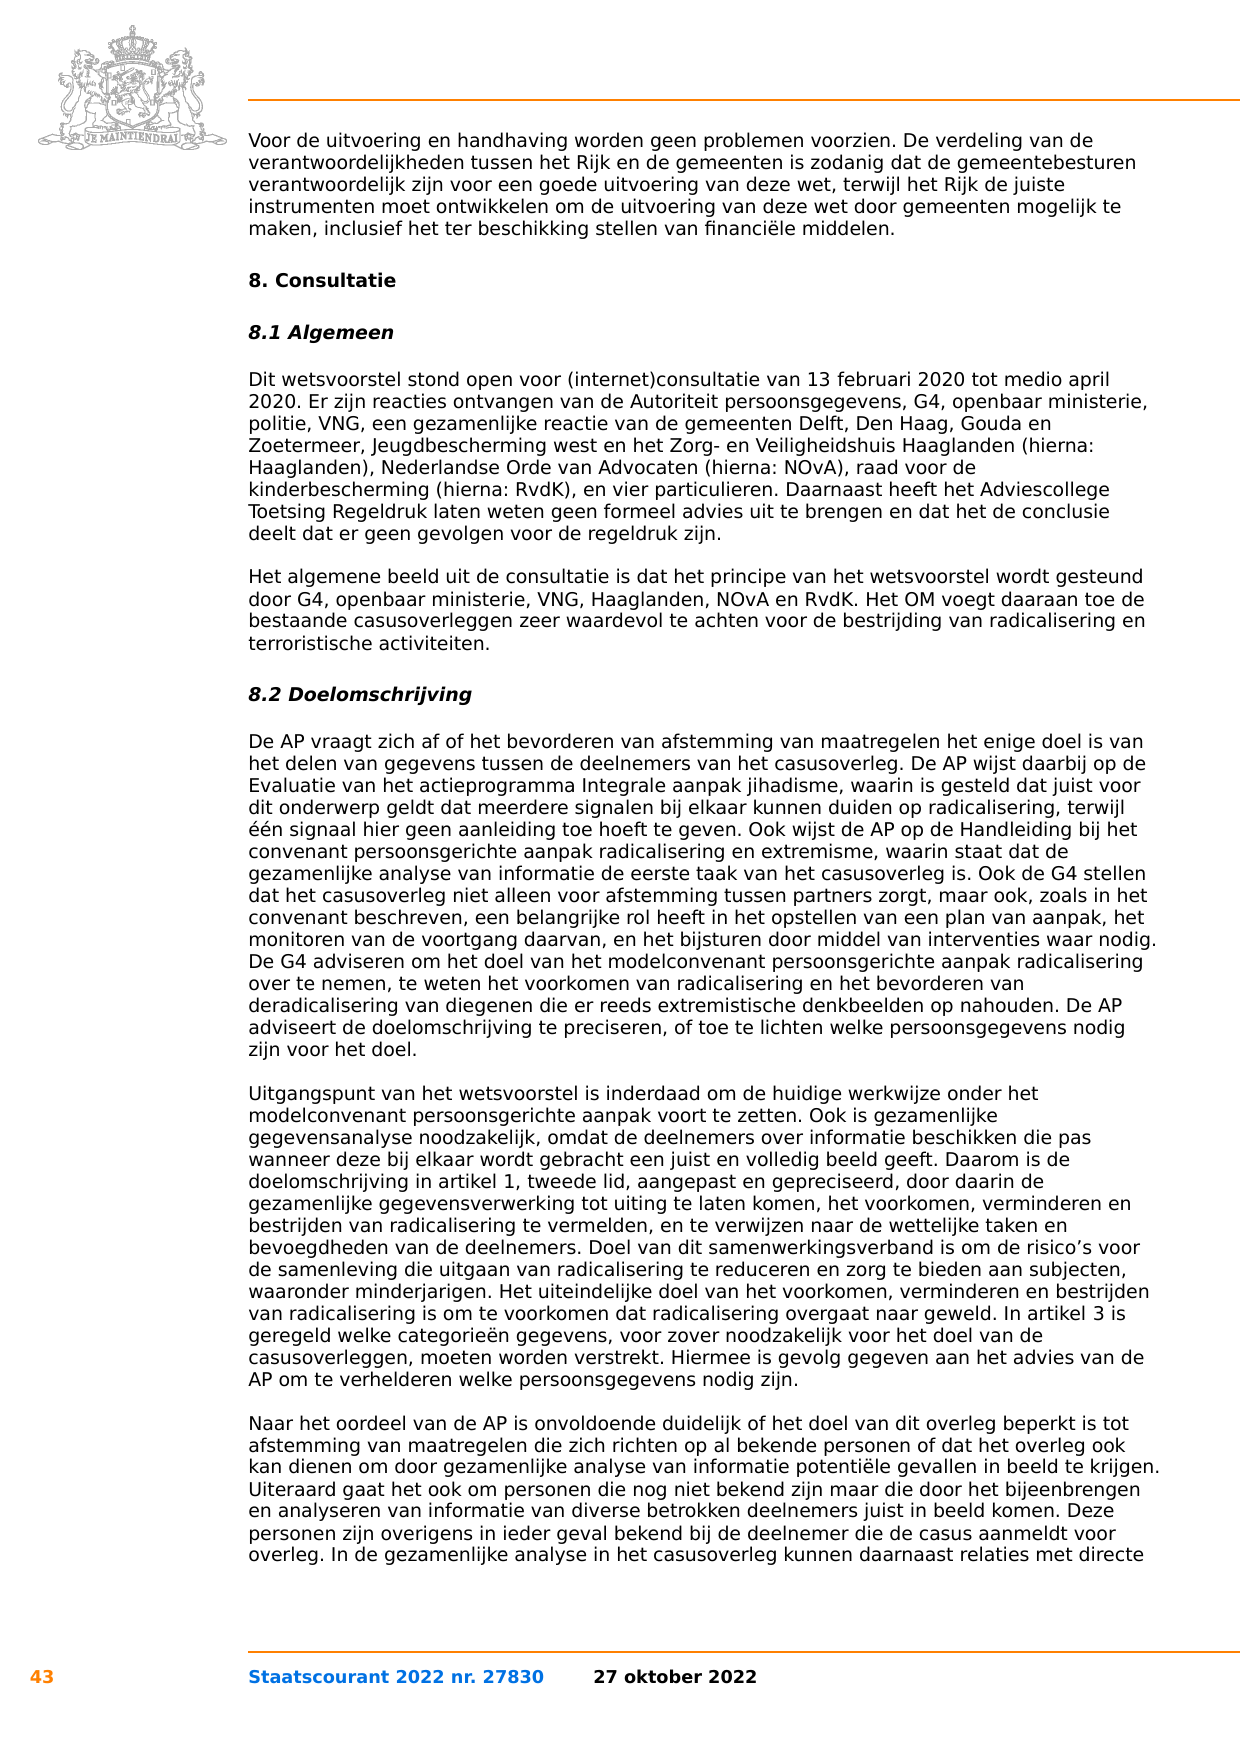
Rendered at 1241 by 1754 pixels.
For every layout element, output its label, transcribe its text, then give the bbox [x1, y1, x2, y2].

text Naar het oordeel van de AP is onvoldoende duidelijk of het doel van dit overleg beperkt is tot afstemming van maatregelen die zich richten op al bekende personen of dat het overleg ook kan dienen om door gezamenlijke analyse van informatie potentiële gevallen in beeld te krijgen. [248, 1412, 1163, 1478]
text De G4 adviseren om het doel van het modelconvenant persoonsgerichte aanpak radicalisering over te nemen, te weten het voorkomen van radicalisering en het bevorderen van deradicalisering van diegenen die er reeds extremistische denkbeelden op nahouden. De AP adviseert de doelomschrijving te preciseren, of toe te lichten welke persoonsgegevens nodig zijn voor het doel. [248, 951, 1163, 1061]
text Voor de uitvoering en handhaving worden geen problemen voorzien. De verdeling van de verantwoordelijkheden tussen het Rijk en de gemeenten is zodanig dat de gemeentebesturen verantwoordelijk zijn voor een goede uitvoering van deze wet, terwijl het Rijk de juiste instrumenten moet ontwikkelen om de uitvoering van deze wet door gemeenten mogelijk te maken, inclusief het ter beschikking stellen van financiële middelen. [248, 130, 1163, 240]
subtitle 8.2 Doelomschrijving [248, 684, 1163, 706]
subtitle 8. Consultatie [248, 270, 1163, 292]
text Dit wetsvoorstel stond open voor (internet)consultatie van 13 februari 2020 tot medio april 2020. Er zijn reacties ontvangen van de Autoriteit persoonsgegevens, G4, openbaar ministerie, politie, VNG, een gezamenlijke reactie van de gemeenten Delft, Den Haag, Gouda en Zoetermeer, Jeugdbescherming west en het Zorg- en Veiligheidshuis Haaglanden (hierna: Haaglanden), Nederlandse Orde van Advocaten (hierna: NOvA), raad voor de kinderbescherming (hierna: RvdK), en vier particulieren. Daarnaast heeft het Adviescollege Toetsing Regeldruk laten weten geen formeel advies uit te brengen en dat het de conclusie deelt dat er geen gevolgen voor de regeldruk zijn. [248, 369, 1163, 544]
text Uiteraard gaat het ook om personen die nog niet bekend zijn maar die door het bijeenbrengen en analyseren van informatie van diverse betrokken deelnemers juist in beeld komen. Deze personen zijn overigens in ieder geval bekend bij de deelnemer die de casus aanmeldt voor overleg. In de gezamenlijke analyse in het casusoverleg kunnen daarnaast relaties met directe [248, 1478, 1163, 1566]
text Het algemene beeld uit de consultatie is dat het principe van het wetsvoorstel wordt gesteund door G4, openbaar ministerie, VNG, Haaglanden, NOvA en RvdK. Het OM voegt daaraan toe de bestaande casusoverleggen zeer waardevol te achten voor de bestrijding van radicalisering en terroristische activiteiten. [248, 566, 1163, 654]
picture [38, 25, 227, 150]
text Uitgangspunt van het wetsvoorstel is inderdaad om de huidige werkwijze onder het modelconvenant persoonsgerichte aanpak voort te zetten. Ook is gezamenlijke gegevensanalyse noodzakelijk, omdat de deelnemers over informatie beschikken die pas wanneer deze bij elkaar wordt gebracht een juist en volledig beeld geeft. Daarom is de doelomschrijving in artikel 1, tweede lid, aangepast en gepreciseerd, door daarin de gezamenlijke gegevensverwerking tot uiting te laten komen, het voorkomen, verminderen en bestrijden van radicalisering te vermelden, en te verwijzen naar de wettelijke taken en bevoegdheden van de deelnemers. Doel van dit samenwerkingsverband is om de risico’s voor de samenleving die uitgaan van radicalisering te reduceren en zorg te bieden aan subjecten, waaronder minderjarigen. Het uiteindelijke doel van het voorkomen, verminderen en bestrijden van radicalisering is om te voorkomen dat radicalisering overgaat naar geweld. In artikel 3 is geregeld welke categorieën gegevens, voor zover noodzakelijk voor het doel van de casusoverleggen, moeten worden verstrekt. Hiermee is gevolg gegeven aan het advies van de AP om te verhelderen welke persoonsgegevens nodig zijn. [248, 1083, 1163, 1391]
text De AP vraagt zich af of het bevorderen van afstemming van maatregelen het enige doel is van het delen van gegevens tussen de deelnemers van het casusoverleg. De AP wijst daarbij op de Evaluatie van het actieprogramma Integrale aanpak jihadisme, waarin is gesteld dat juist voor dit onderwerp geldt dat meerdere signalen bij elkaar kunnen duiden op radicalisering, terwijl één signaal hier geen aanleiding toe hoeft te geven. Ook wijst de AP op de Handleiding bij het convenant persoonsgerichte aanpak radicalisering en extremisme, waarin staat dat de gezamenlijke analyse van informatie de eerste taak van het casusoverleg is. Ook de G4 stellen dat het casusoverleg niet alleen voor afstemming tussen partners zorgt, maar ook, zoals in het convenant beschreven, een belangrijke rol heeft in het opstellen van een plan van aanpak, het monitoren van de voortgang daarvan, en het bijsturen door middel van interventies waar nodig. [248, 731, 1163, 951]
subtitle 8.1 Algemeen [248, 322, 1163, 344]
